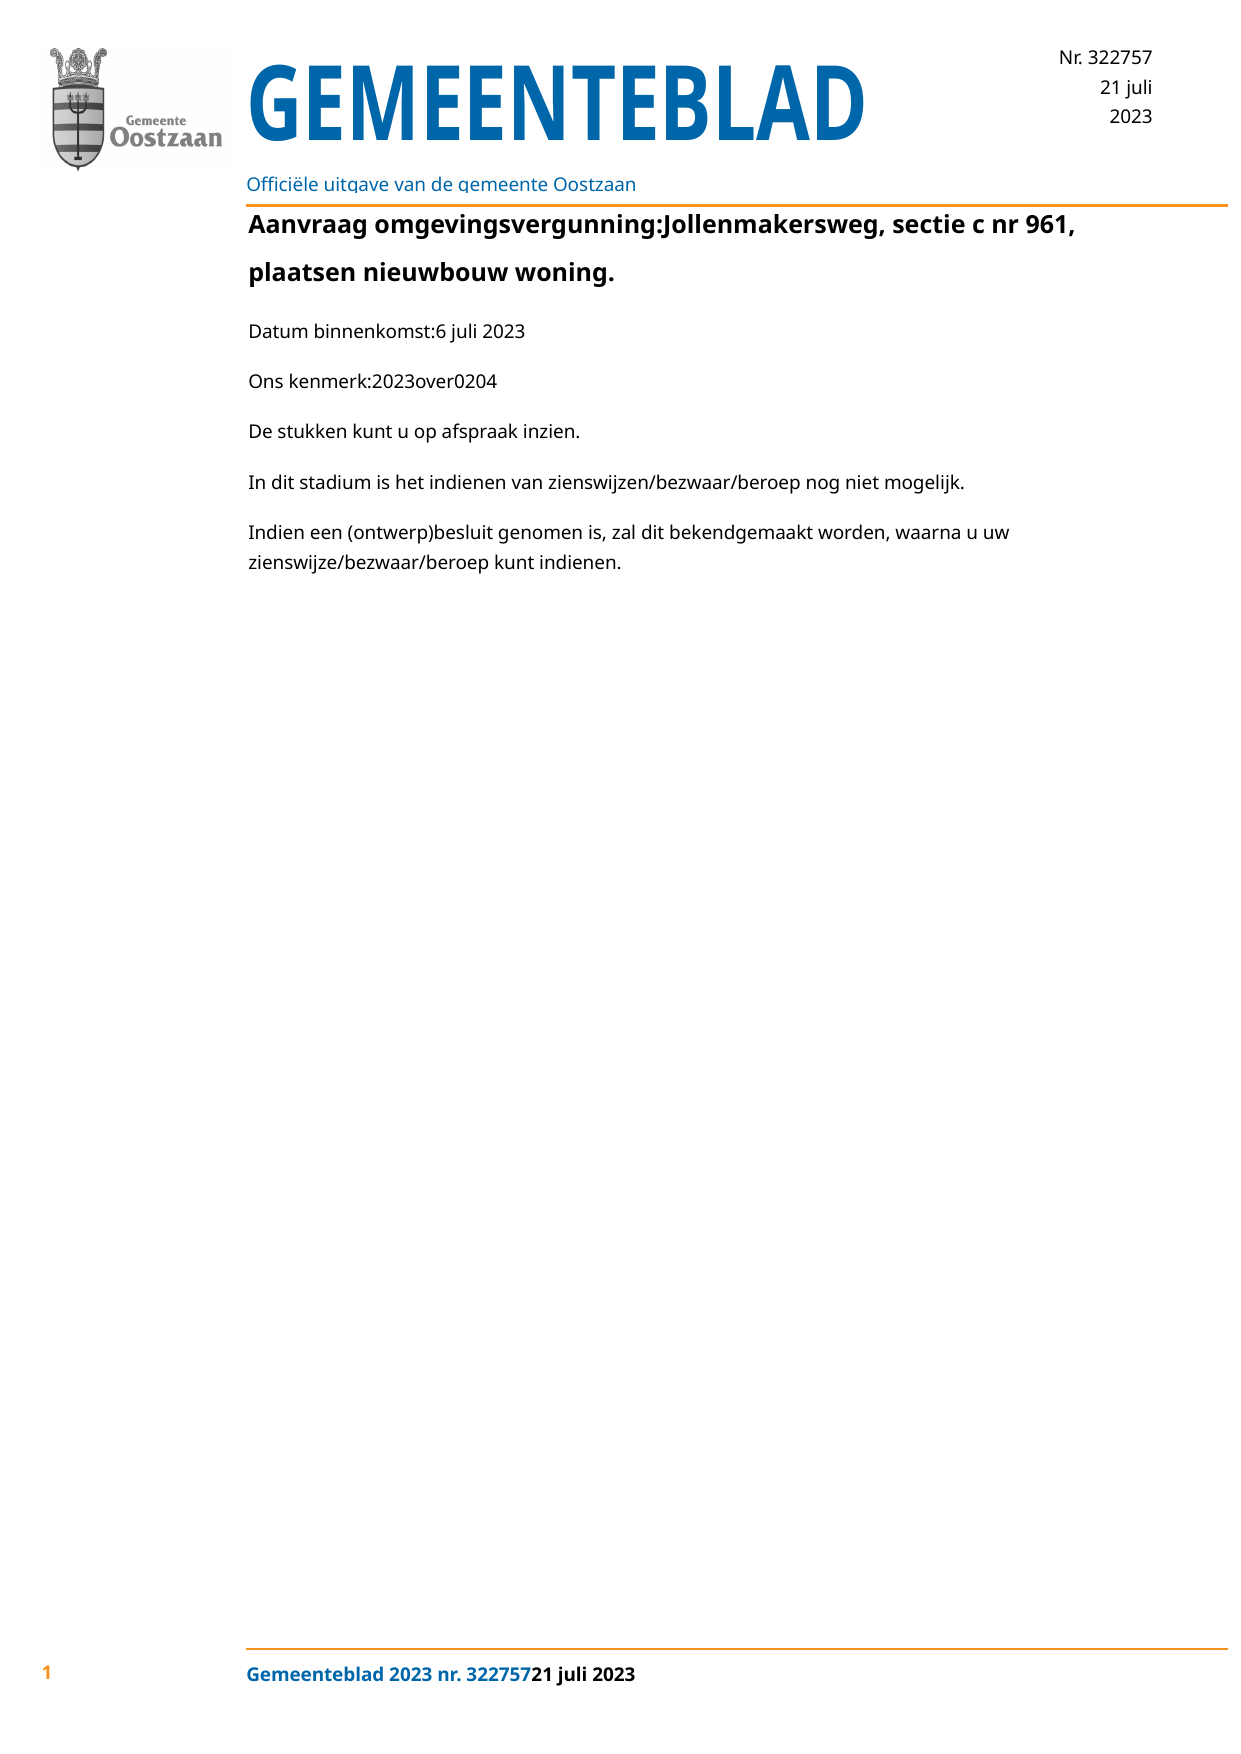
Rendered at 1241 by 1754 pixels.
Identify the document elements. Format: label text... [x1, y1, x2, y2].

text Aanvraag omgevingsvergunning:Jollenmakersweg, sectie c nr 961, plaatsen nieuwbouw woning. [248, 207, 1152, 288]
text Indien een (ontwerp)besluit genomen is, zal dit bekendgemaakt worden, waarna u uw zienswijze/bezwaar/beroep kunt indienen. [248, 519, 1152, 575]
text De stukken kunt u op afspraak inzien. [248, 419, 1152, 444]
text Datum binnenkomst:6 juli 2023 [248, 318, 1152, 344]
picture [41, 47, 231, 172]
text Ons kenmerk:2023over0204 [248, 368, 1152, 394]
text In dit stadium is het indienen van zienswijzen/bezwaar/beroep nog niet mogelijk. [248, 469, 1152, 495]
